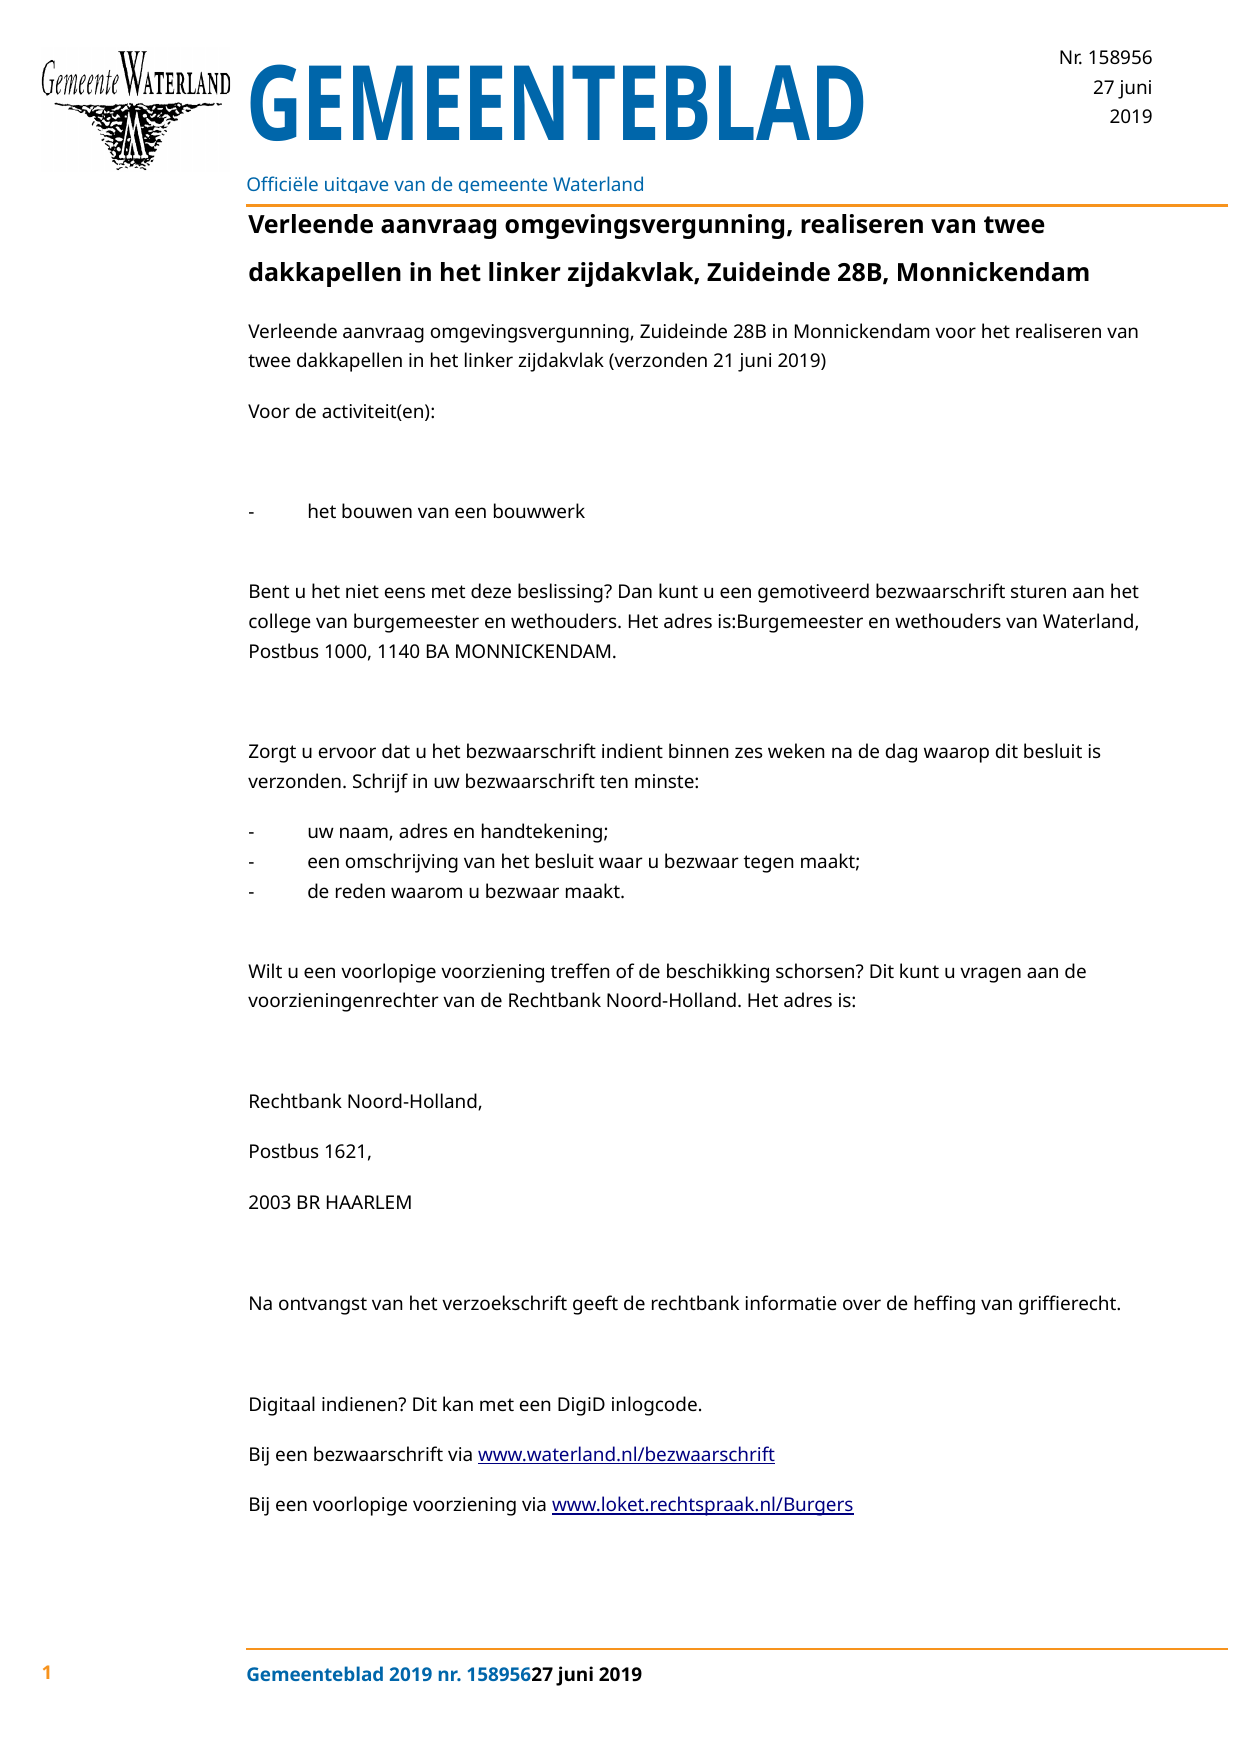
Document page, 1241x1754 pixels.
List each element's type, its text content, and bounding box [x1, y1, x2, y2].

text Verleende aanvraag omgevingsvergunning, Zuideinde 28B in Monnickendam voor het realiseren van twee dakkapellen in het linker zijdakvlak (verzonden 21 juni 2019) [248, 318, 1152, 373]
text Digitaal indienen? Dit kan met een DigiD inlogcode. [248, 1391, 1152, 1417]
list de reden waarom u bezwaar maakt. [248, 878, 1152, 904]
list het bouwen van een bouwwerk [248, 499, 1152, 524]
picture [41, 47, 231, 172]
text Wilt u een voorlopige voorziening treffen of de beschikking schorsen? Dit kunt u vragen aan de voorzieningenrechter van de Rechtbank Noord-Holland. Het adres is: [248, 958, 1152, 1013]
text Bent u het niet eens met deze beslissing? Dan kunt u een gemotiveerd bezwaarschrift sturen aan het college van burgemeester en wethouders. Het adres is:Burgemeester en wethouders van Waterland, Postbus 1000, 1140 BA MONNICKENDAM. [248, 579, 1152, 664]
text 2003 BR HAARLEM [248, 1189, 1152, 1215]
text Na ontvangst van het verzoekschrift geeft de rechtbank informatie over de heffing van griffierecht. [248, 1290, 1152, 1316]
text Bij een voorlopige voorziening via www.loket.rechtspraak.nl/Burgers [248, 1492, 1152, 1517]
list uw naam, adres en handtekening; [248, 819, 1152, 844]
text Postbus 1621, [248, 1139, 1152, 1164]
text Rechtbank Noord-Holland, [248, 1088, 1152, 1114]
text Bij een bezwaarschrift via www.waterland.nl/bezwaarschrift [248, 1441, 1152, 1467]
text Zorgt u ervoor dat u het bezwaarschrift indient binnen zes weken na de dag waarop dit besluit is verzonden. Schrijf in uw bezwaarschrift ten minste: [248, 739, 1152, 794]
text Voor de activiteit(en): [248, 398, 1152, 424]
text Verleende aanvraag omgevingsvergunning, realiseren van twee dakkapellen in het linker zijdakvlak, Zuideinde 28B, Monnickendam [248, 207, 1152, 288]
list een omschrijving van het besluit waar u bezwaar tegen maakt; [248, 848, 1152, 874]
